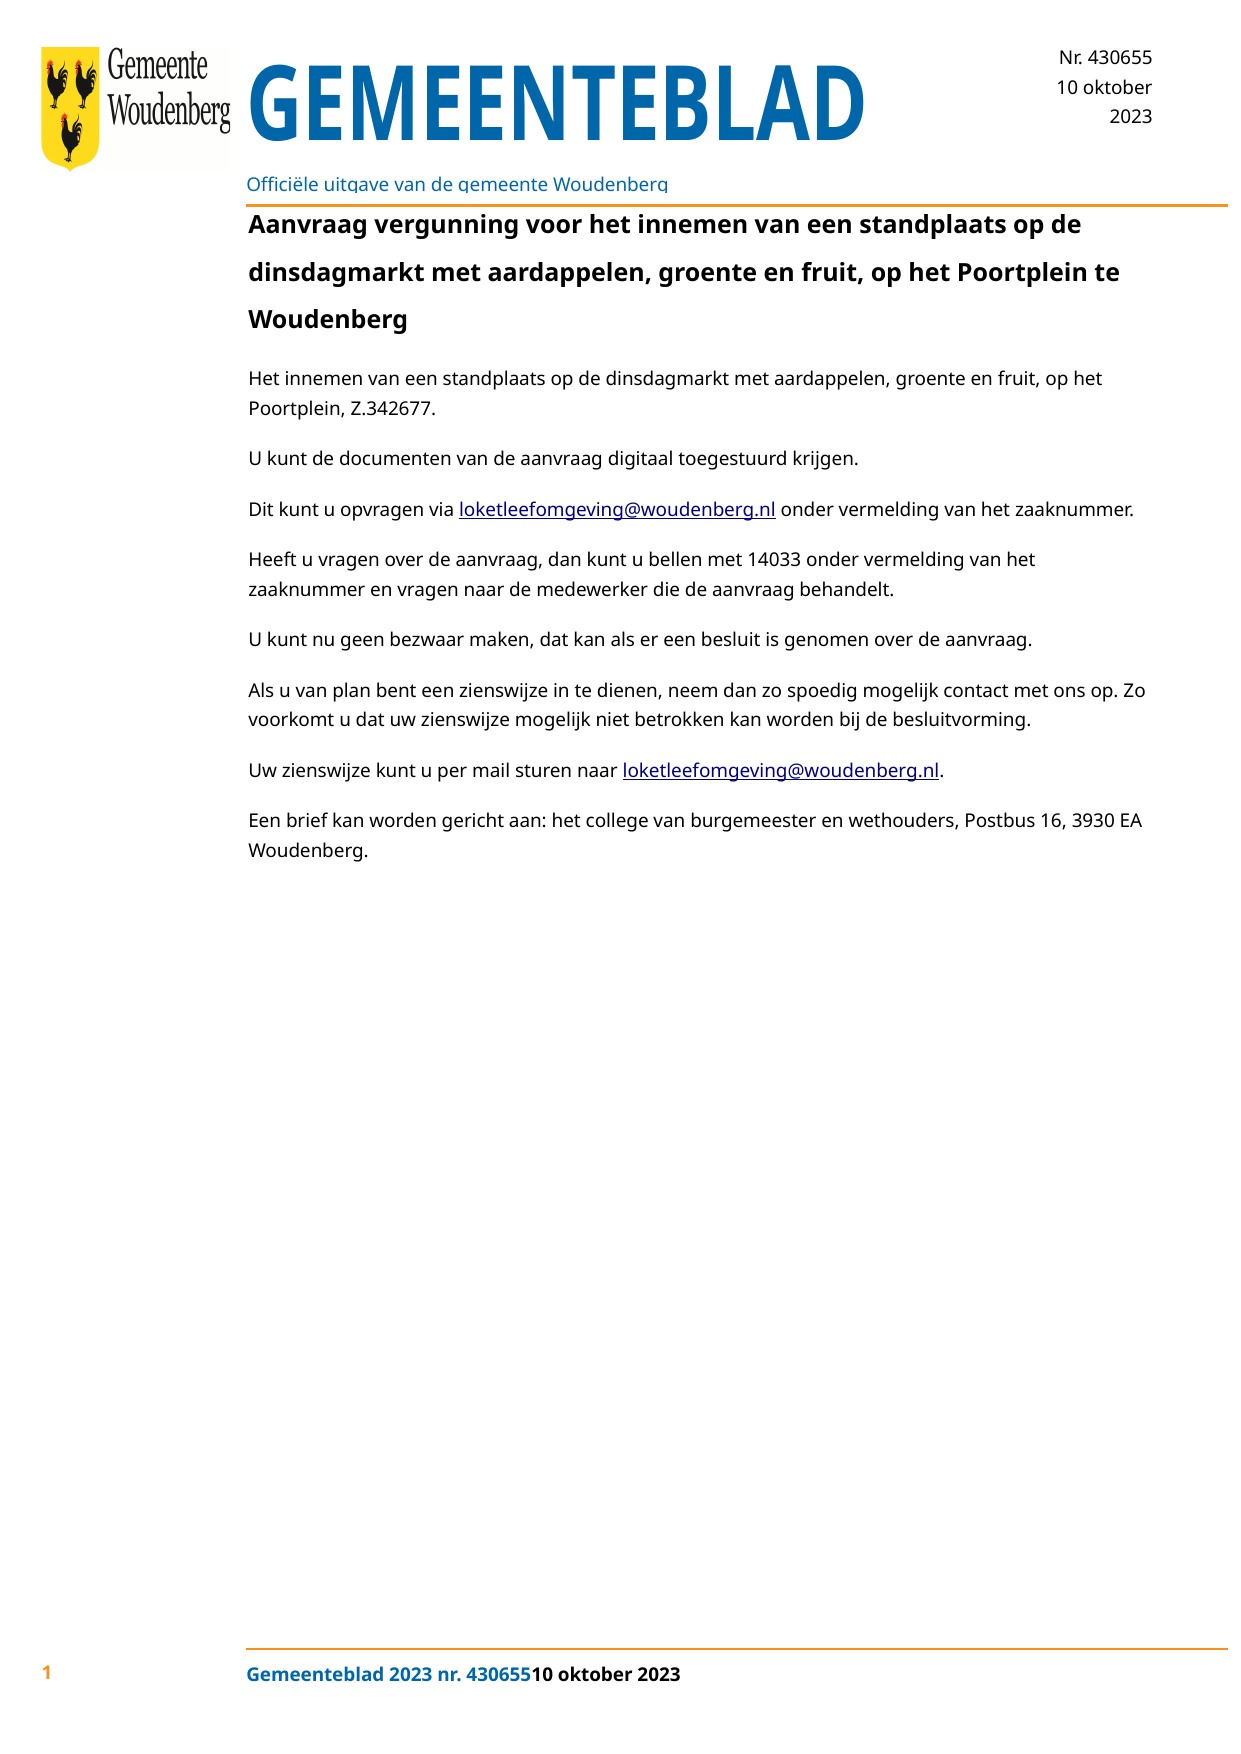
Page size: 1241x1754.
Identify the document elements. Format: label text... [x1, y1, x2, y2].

text Het innemen van een standplaats op de dinsdagmarkt met aardappelen, groente en fruit, op het Poortplein, Z.342677. [248, 366, 1152, 421]
picture [41, 47, 231, 172]
text Een brief kan worden gericht aan: het college van burgemeester en wethouders, Postbus 16, 3930 EA Woudenberg. [248, 807, 1152, 862]
text Aanvraag vergunning voor het innemen van een standplaats op de dinsdagmarkt met aardappelen, groente en fruit, op het Poortplein te Woudenberg [248, 207, 1152, 336]
text Heeft u vragen over de aanvraag, dan kunt u bellen met 14033 onder vermelding van het zaaknummer en vragen naar de medewerker die de aanvraag behandelt. [248, 546, 1152, 602]
text Uw zienswijze kunt u per mail sturen naar loketleefomgeving@woudenberg.nl. [248, 757, 1152, 782]
text U kunt nu geen bezwaar maken, dat kan als er een besluit is genomen over de aanvraag. [248, 626, 1152, 652]
text Als u van plan bent een zienswijze in te dienen, neem dan zo spoedig mogelijk contact met ons op. Zo voorkomt u dat uw zienswijze mogelijk niet betrokken kan worden bij de besluitvorming. [248, 677, 1152, 732]
text U kunt de documenten van de aanvraag digitaal toegestuurd krijgen. [248, 446, 1152, 471]
text Dit kunt u opvragen via loketleefomgeving@woudenberg.nl onder vermelding van het zaaknummer. [248, 496, 1152, 522]
